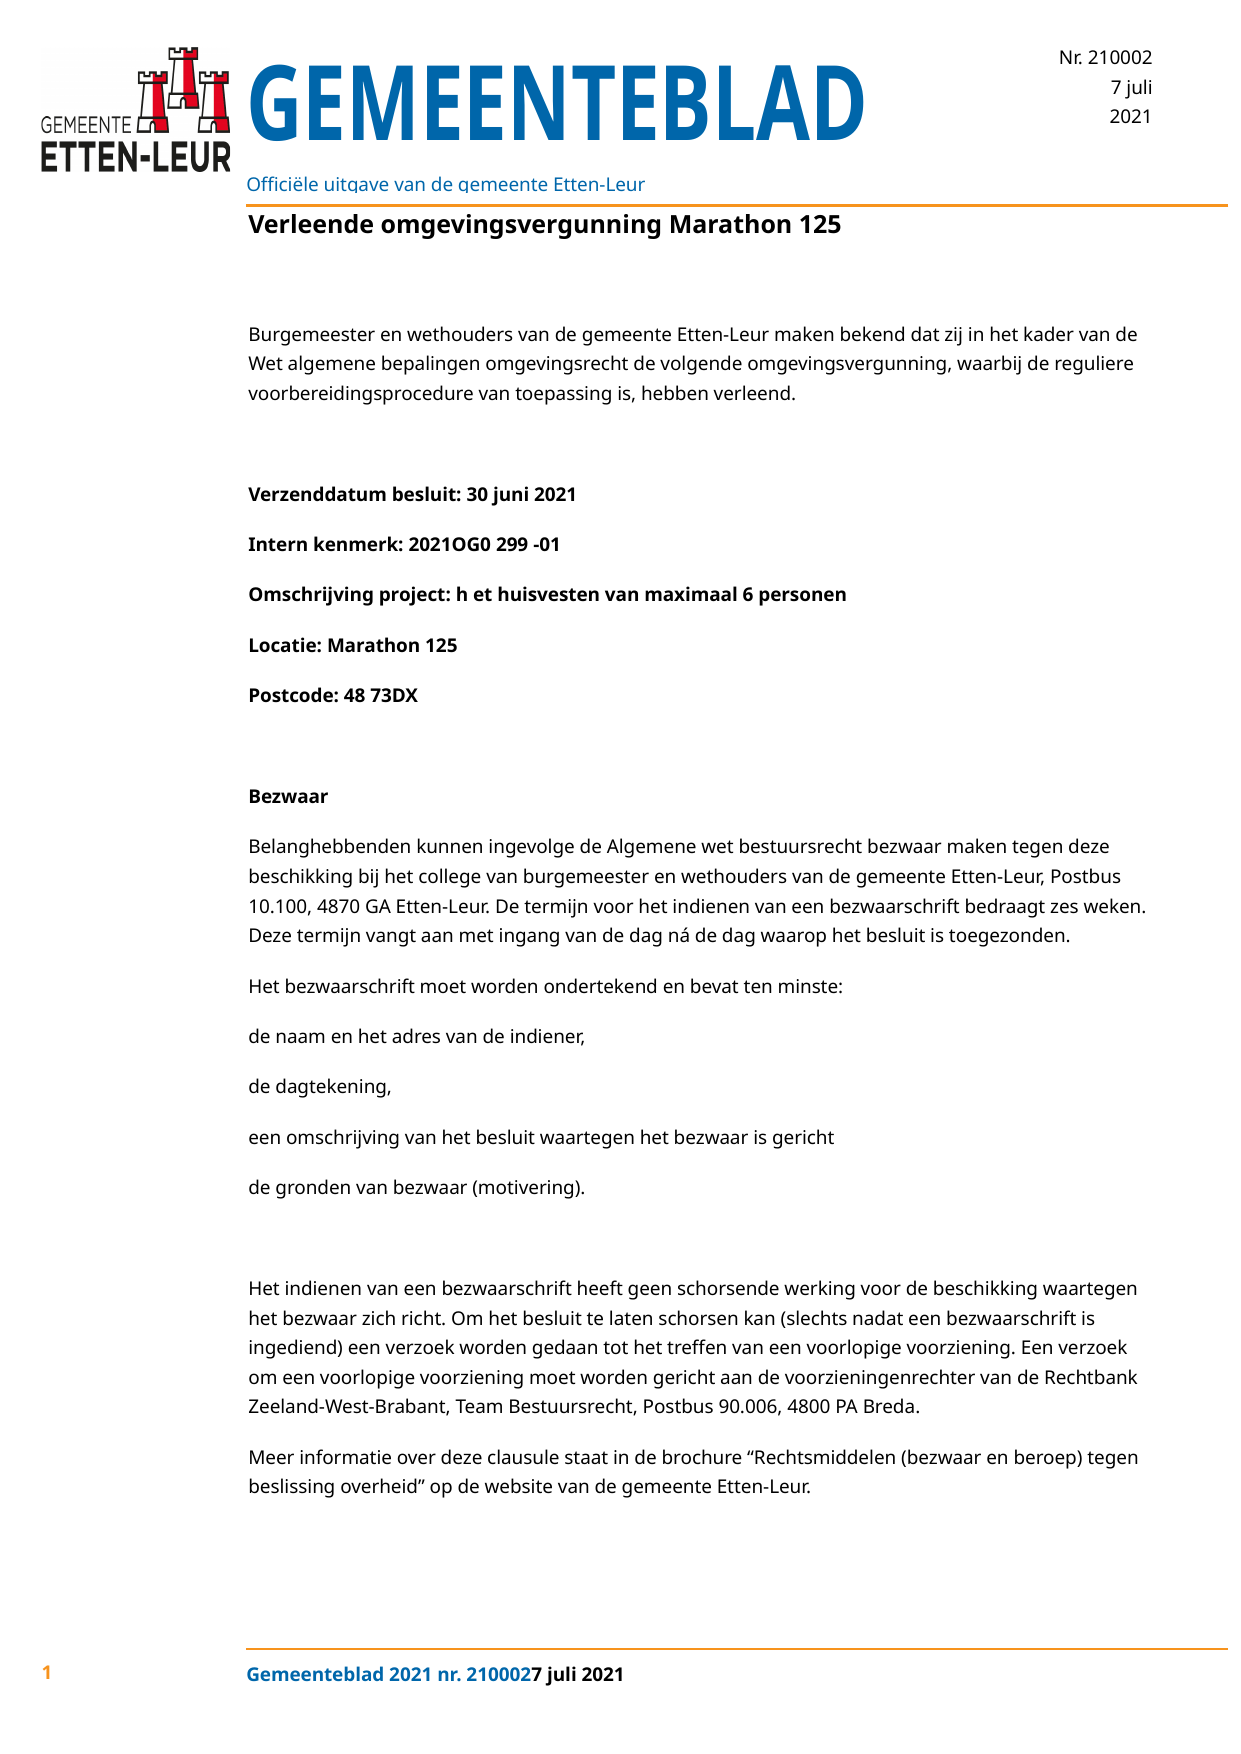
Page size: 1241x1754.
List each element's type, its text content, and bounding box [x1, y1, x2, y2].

text Postcode: 48 73DX [248, 682, 1152, 708]
text Bezwaar [248, 783, 1152, 809]
text Belanghebbenden kunnen ingevolge de Algemene wet bestuursrecht bezwaar maken tegen deze beschikking bij het college van burgemeester en wethouders van de gemeente Etten-Leur, Postbus 10.100, 4870 GA Etten-Leur. De termijn voor het indienen van een bezwaarschrift bedraagt zes weken. Deze termijn vangt aan met ingang van de dag ná de dag waarop het besluit is toegezonden. [248, 834, 1152, 948]
text Verleende omgevingsvergunning Marathon 125 [248, 207, 1152, 241]
picture [41, 47, 231, 172]
text Het indienen van een bezwaarschrift heeft geen schorsende werking voor de beschikking waartegen het bezwaar zich richt. Om het besluit te laten schorsen kan (slechts nadat een bezwaarschrift is ingediend) een verzoek worden gedaan tot het treffen van een voorlopige voorziening. Een verzoek om een voorlopige voorziening moet worden gericht aan de voorzieningenrechter van de Rechtbank Zeeland-West-Brabant, Team Bestuursrecht, Postbus 90.006, 4800 PA Breda. [248, 1275, 1152, 1419]
text de dagtekening, [248, 1074, 1152, 1099]
text Meer informatie over deze clausule staat in de brochure “Rechtsmiddelen (bezwaar en beroep) tegen beslissing overheid” op de website van de gemeente Etten-Leur. [248, 1444, 1152, 1499]
text de gronden van bezwaar (motivering). [248, 1174, 1152, 1200]
text een omschrijving van het besluit waartegen het bezwaar is gericht [248, 1124, 1152, 1150]
text Omschrijving project: h et huisvesten van maximaal 6 personen [248, 582, 1152, 607]
text Het bezwaarschrift moet worden ondertekend en bevat ten minste: [248, 973, 1152, 998]
text Burgemeester en wethouders van de gemeente Etten-Leur maken bekend dat zij in het kader van de Wet algemene bepalingen omgevingsrecht de volgende omgevingsvergunning, waarbij de reguliere voorbereidingsprocedure van toepassing is, hebben verleend. [248, 321, 1152, 406]
text Verzenddatum besluit: 30 juni 2021 [248, 481, 1152, 506]
text Locatie: Marathon 125 [248, 632, 1152, 658]
text de naam en het adres van de indiener, [248, 1023, 1152, 1049]
text Intern kenmerk: 2021OG0 299 -01 [248, 531, 1152, 557]
